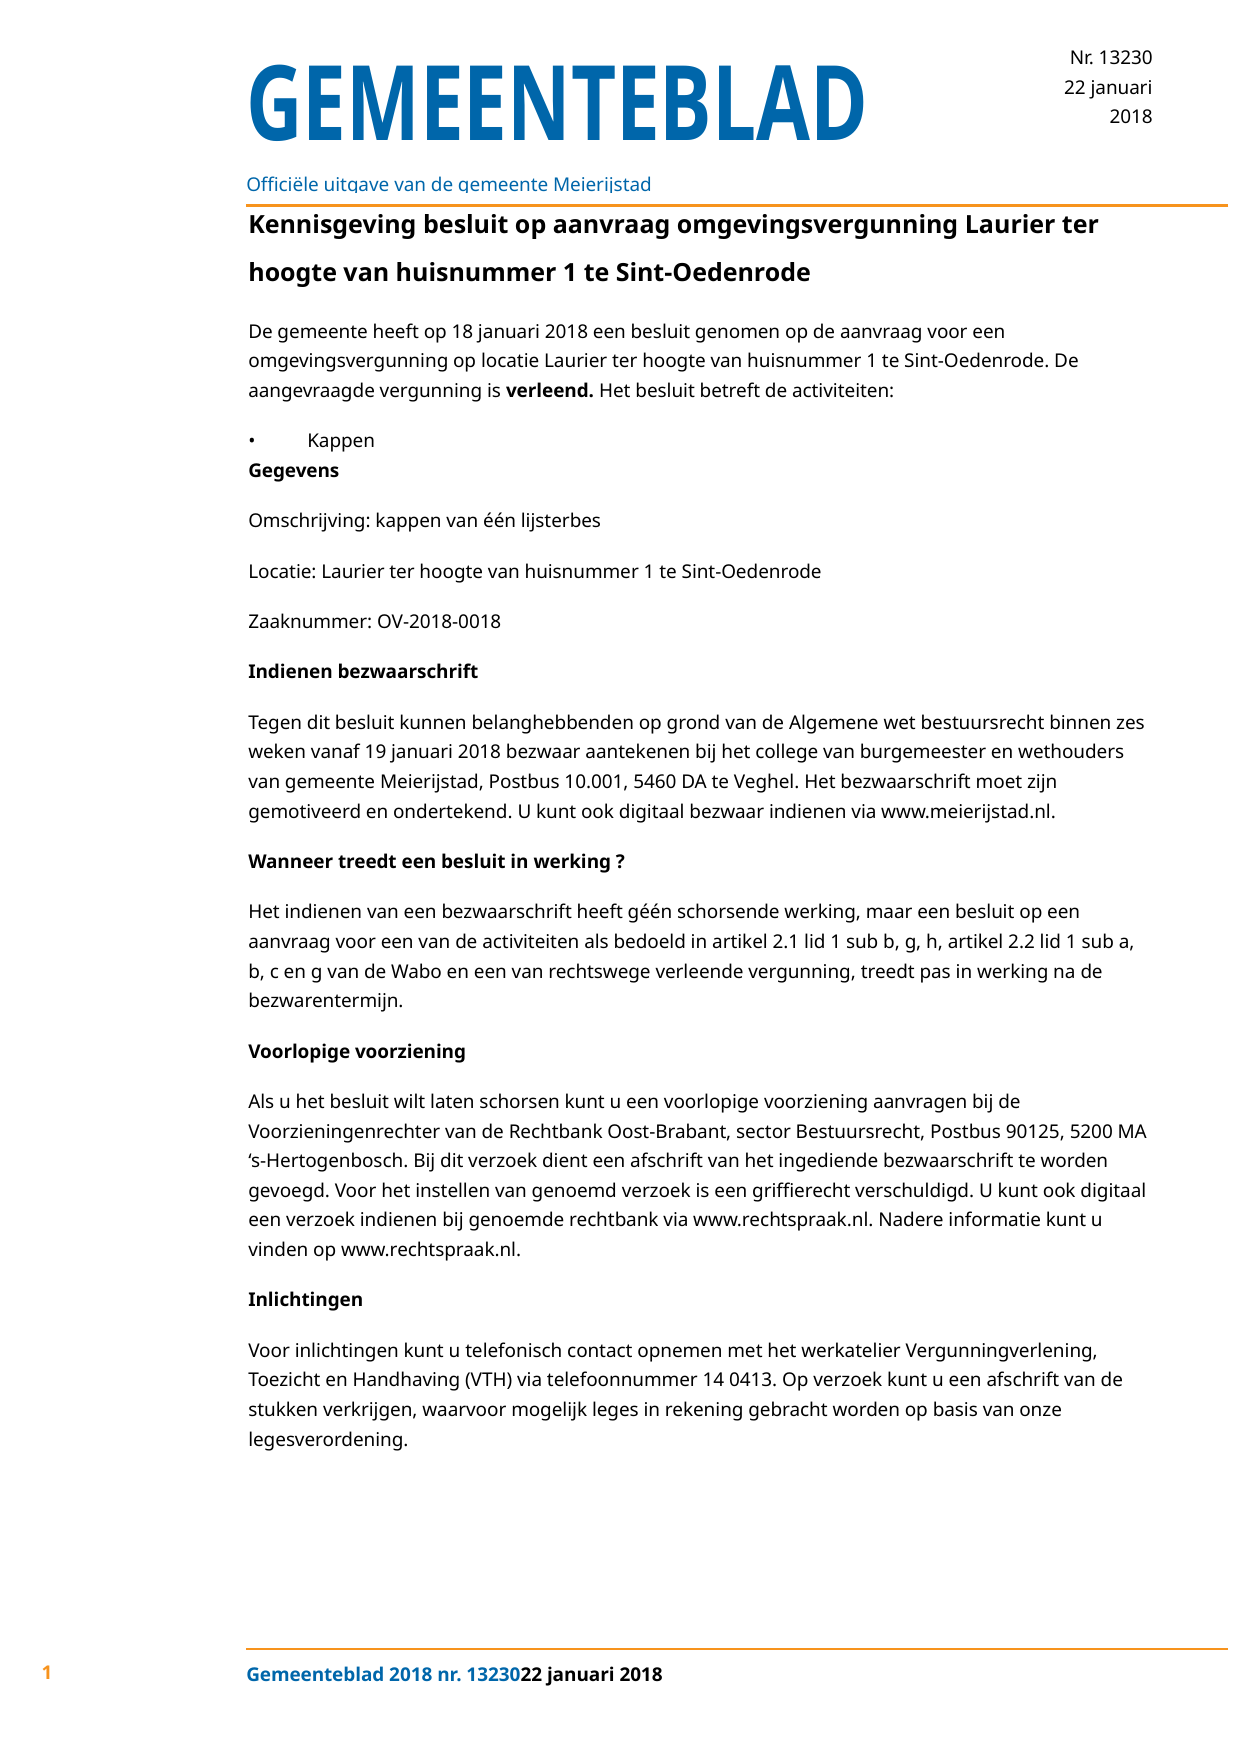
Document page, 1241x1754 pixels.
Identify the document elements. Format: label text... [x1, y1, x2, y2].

list Kappen [248, 427, 1152, 453]
text Zaaknummer: OV-2018-0018 [248, 608, 1152, 634]
picture [41, 47, 231, 172]
text Locatie: Laurier ter hoogte van huisnummer 1 te Sint-Oedenrode [248, 558, 1152, 584]
text Indienen bezwaarschrift [248, 659, 1152, 684]
text Omschrijving: kappen van één lijsterbes [248, 507, 1152, 533]
text Het indienen van een bezwaarschrift heeft géén schorsende werking, maar een besluit op een aanvraag voor een van de activiteiten als bedoeld in artikel 2.1 lid 1 sub b, g, h, artikel 2.2 lid 1 sub a, b, c en g van de Wabo en een van rechtswege verleende vergunning, treedt pas in werking na de bezwarentermijn. [248, 899, 1152, 1013]
text Gegevens [248, 457, 1152, 483]
text Inlichtingen [248, 1287, 1152, 1312]
text Als u het besluit wilt laten schorsen kunt u een voorlopige voorziening aanvragen bij de Voorzieningenrechter van de Rechtbank Oost-Brabant, sector Bestuursrecht, Postbus 90125, 5200 MA ‘s-Hertogenbosch. Bij dit verzoek dient een afschrift van het ingediende bezwaarschrift te worden gevoegd. Voor het instellen van genoemd verzoek is een griffierecht verschuldigd. U kunt ook digitaal een verzoek indienen bij genoemde rechtbank via www.rechtspraak.nl. Nadere informatie kunt u vinden op www.rechtspraak.nl. [248, 1088, 1152, 1262]
text Kennisgeving besluit op aanvraag omgevingsvergunning Laurier ter hoogte van huisnummer 1 te Sint-Oedenrode [248, 207, 1152, 288]
text Voor inlichtingen kunt u telefonisch contact opnemen met het werkatelier Vergunningverlening, Toezicht en Handhaving (VTH) via telefoonnummer 14 0413. Op verzoek kunt u een afschrift van de stukken verkrijgen, waarvoor mogelijk leges in rekening gebracht worden op basis van onze legesverordening. [248, 1337, 1152, 1452]
text Wanneer treedt een besluit in werking ? [248, 848, 1152, 874]
text Tegen dit besluit kunnen belanghebbenden op grond van de Algemene wet bestuursrecht binnen zes weken vanaf 19 januari 2018 bezwaar aantekenen bij het college van burgemeester en wethouders van gemeente Meierijstad, Postbus 10.001, 5460 DA te Veghel. Het bezwaarschrift moet zijn gemotiveerd en ondertekend. U kunt ook digitaal bezwaar indienen via www.meierijstad.nl. [248, 709, 1152, 824]
text Voorlopige voorziening [248, 1038, 1152, 1064]
text De gemeente heeft op 18 januari 2018 een besluit genomen op de aanvraag voor een omgevingsvergunning op locatie Laurier ter hoogte van huisnummer 1 te Sint-Oedenrode. De aangevraagde vergunning is verleend. Het besluit betreft de activiteiten: [248, 318, 1152, 403]
